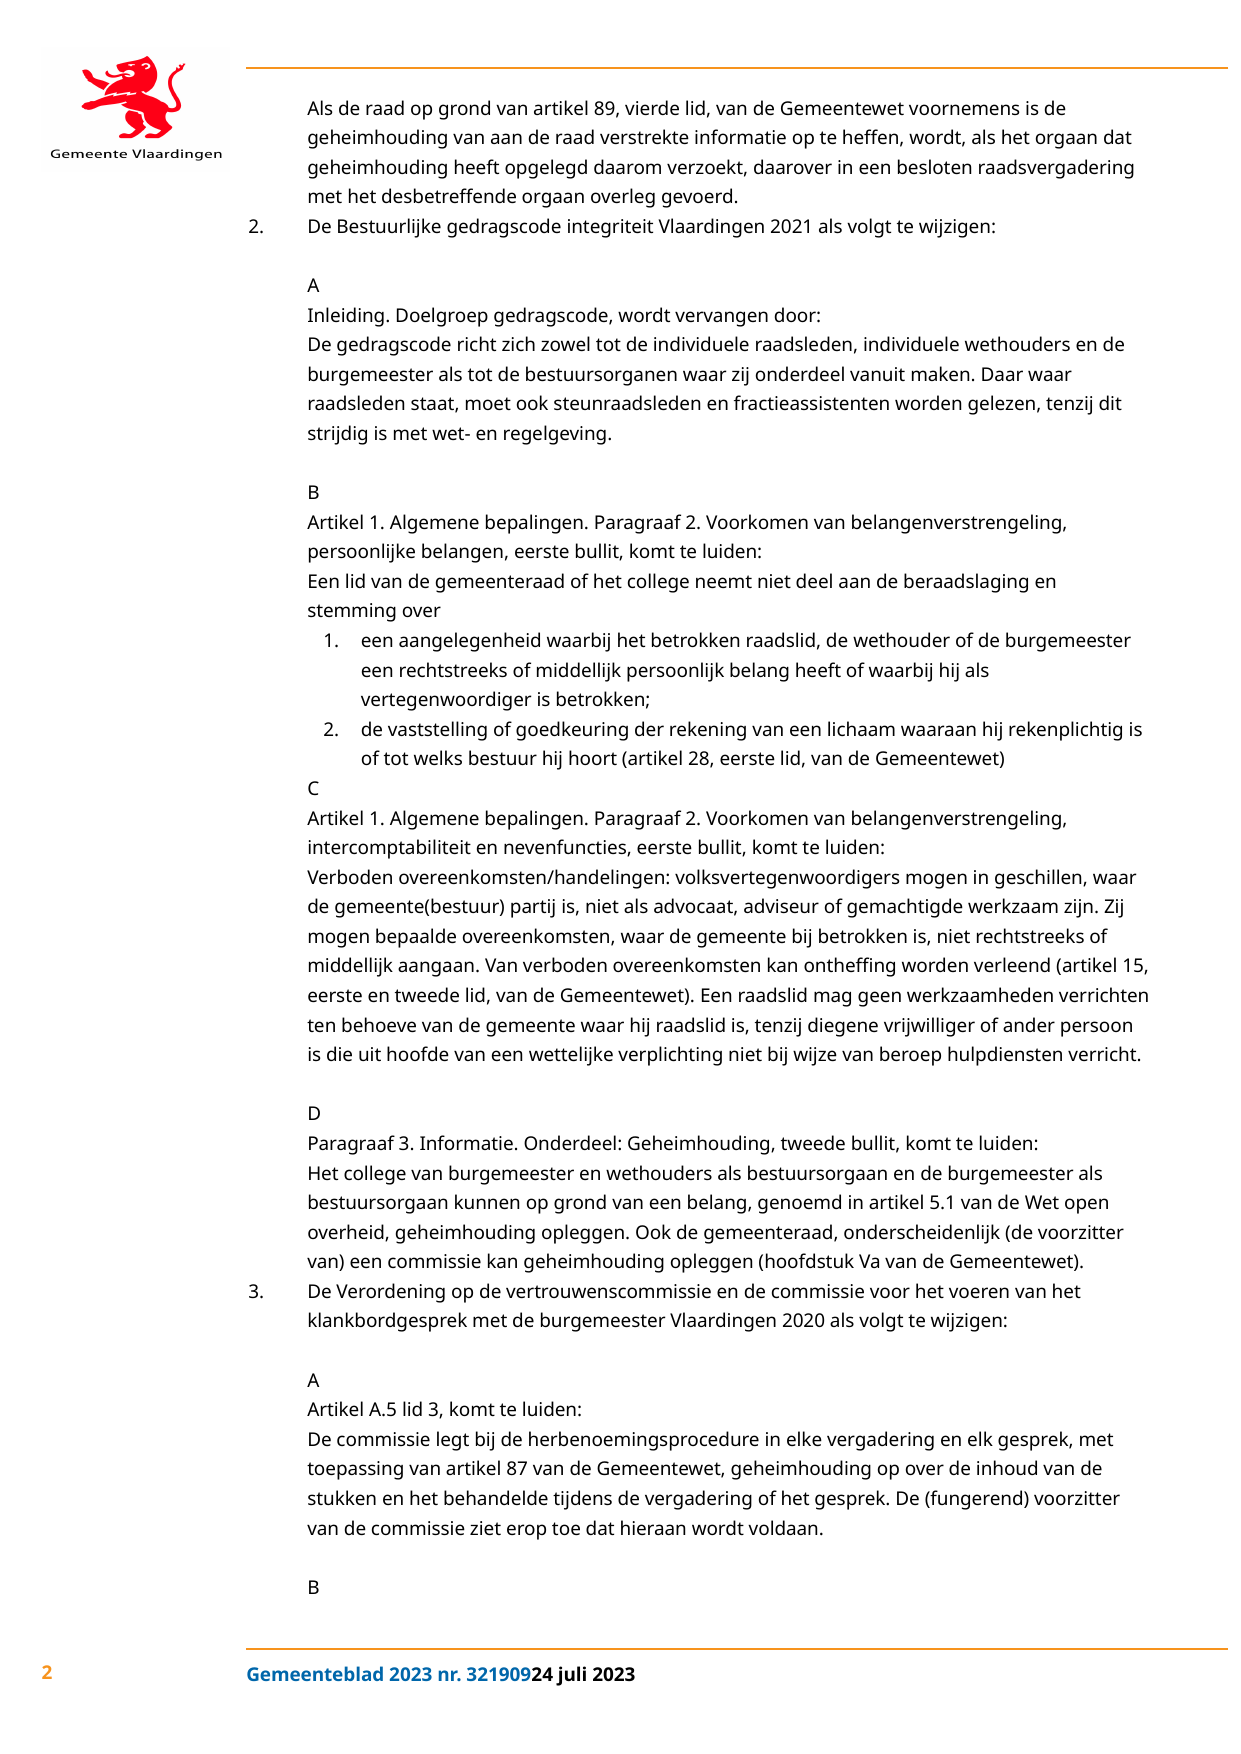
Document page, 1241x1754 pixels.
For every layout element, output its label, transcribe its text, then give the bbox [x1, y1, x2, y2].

list Artikel 1. Algemene bepalingen. Paragraaf 2. Voorkomen van belangenverstrengeling, intercomptabiliteit en nevenfuncties, eerste bullit, komt te luiden: [248, 805, 1152, 860]
list De gedragscode richt zich zowel tot de individuele raadsleden, individuele wethouders en de burgemeester als tot de bestuursorganen waar zij onderdeel vanuit maken. Daar waar raadsleden staat, moet ook steunraadsleden en fractieassistenten worden gelezen, tenzij dit strijdig is met wet- en regelgeving. [248, 331, 1152, 446]
list A [248, 272, 1152, 298]
list B [248, 1574, 1152, 1600]
list een aangelegenheid waarbij het betrokken raadslid, de wethouder of de burgemeester een rechtstreeks of middellijk persoonlijk belang heeft of waarbij hij als vertegenwoordiger is betrokken; [323, 627, 1152, 712]
list D [248, 1101, 1152, 1126]
list Verboden overeenkomsten/handelingen: volksvertegenwoordigers mogen in geschillen, waar de gemeente(bestuur) partij is, niet als advocaat, adviseur of gemachtigde werkzaam zijn. Zij mogen bepaalde overeenkomsten, waar de gemeente bij betrokken is, niet rechtstreeks of middellijk aangaan. Van verboden overeenkomsten kan ontheffing worden verleend (artikel 15, eerste en tweede lid, van de Gemeentewet). Een raadslid mag geen werkzaamheden verrichten ten behoeve van de gemeente waar hij raadslid is, tenzij diegene vrijwilliger of ander persoon is die uit hoofde van een wettelijke verplichting niet bij wijze van beroep hulpdiensten verricht. [248, 864, 1152, 1067]
list De commissie legt bij de herbenoemingsprocedure in elke vergadering en elk gesprek, met toepassing van artikel 87 van de Gemeentewet, geheimhouding op over de inhoud van de stukken en het behandelde tijdens de vergadering of het gesprek. De (fungerend) voorzitter van de commissie ziet erop toe dat hieraan wordt voldaan. [248, 1426, 1152, 1541]
list C [248, 775, 1152, 801]
list Paragraaf 3. Informatie. Onderdeel: Geheimhouding, tweede bullit, komt te luiden: [248, 1130, 1152, 1156]
list Als de raad op grond van artikel 89, vierde lid, van de Gemeentewet voornemens is de geheimhouding van aan de raad verstrekte informatie op te heffen, wordt, als het orgaan dat geheimhouding heeft opgelegd daarom verzoekt, daarover in een besloten raadsvergadering met het desbetreffende orgaan overleg gevoerd. [248, 95, 1152, 209]
list B [248, 479, 1152, 505]
list Artikel 1. Algemene bepalingen. Paragraaf 2. Voorkomen van belangenverstrengeling, persoonlijke belangen, eerste bullit, komt te luiden: [248, 509, 1152, 564]
list Een lid van de gemeenteraad of het college neemt niet deel aan de beraadslaging en stemming over [248, 568, 1152, 623]
list Inleiding. Doelgroep gedragscode, wordt vervangen door: [248, 302, 1152, 328]
list De Bestuurlijke gedragscode integriteit Vlaardingen 2021 als volgt te wijzigen: [248, 213, 1152, 239]
list De Verordening op de vertrouwenscommissie en de commissie voor het voeren van het klankbordgesprek met de burgemeester Vlaardingen 2020 als volgt te wijzigen: [248, 1278, 1152, 1333]
list A [248, 1367, 1152, 1393]
list Artikel A.5 lid 3, komt te luiden: [248, 1396, 1152, 1422]
list Het college van burgemeester en wethouders als bestuursorgaan en de burgemeester als bestuursorgaan kunnen op grond van een belang, genoemd in artikel 5.1 van de Wet open overheid, geheimhouding opleggen. Ook de gemeenteraad, onderscheidenlijk (de voorzitter van) een commissie kan geheimhouding opleggen (hoofdstuk Va van de Gemeentewet). [248, 1160, 1152, 1274]
picture [41, 47, 231, 172]
list de vaststelling of goedkeuring der rekening van een lichaam waaraan hij rekenplichtig is of tot welks bestuur hij hoort (artikel 28, eerste lid, van de Gemeentewet) [323, 716, 1152, 771]
